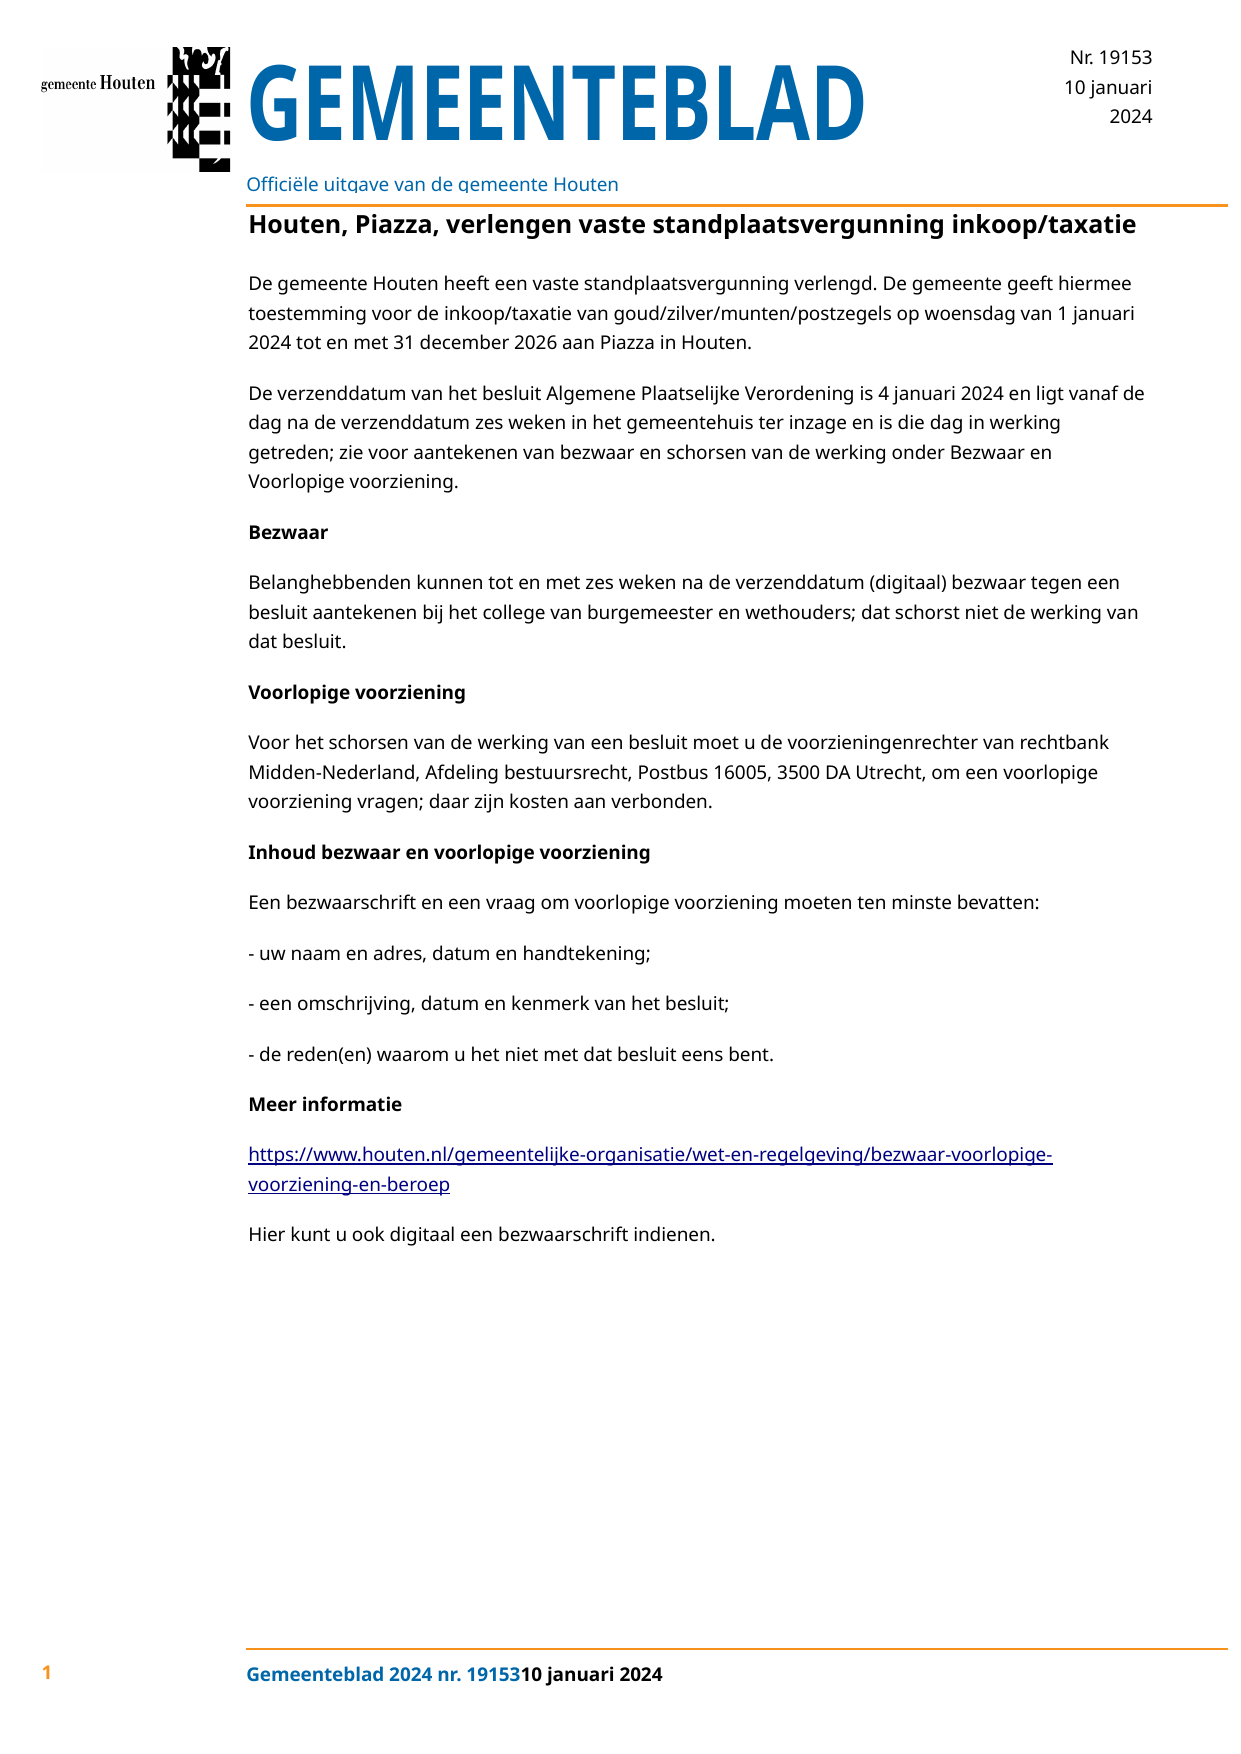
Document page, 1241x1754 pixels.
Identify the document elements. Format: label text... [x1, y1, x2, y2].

text Voorlopige voorziening [248, 679, 1152, 705]
text Een bezwaarschrift en een vraag om voorlopige voorziening moeten ten minste bevatten: [248, 889, 1152, 915]
text Bezwaar [248, 519, 1152, 545]
picture [41, 47, 231, 172]
text https://www.houten.nl/gemeentelijke-organisatie/wet-en-regelgeving/bezwaar-voorlopige-voorziening-en-beroep [248, 1142, 1152, 1197]
text Voor het schorsen van de werking van een besluit moet u de voorzieningenrechter van rechtbank Midden-Nederland, Afdeling bestuursrecht, Postbus 16005, 3500 DA Utrecht, om een voorlopige voorziening vragen; daar zijn kosten aan verbonden. [248, 729, 1152, 814]
text Inhoud bezwaar en voorlopige voorziening [248, 839, 1152, 865]
text - uw naam en adres, datum en handtekening; [248, 940, 1152, 966]
text - een omschrijving, datum en kenmerk van het besluit; [248, 990, 1152, 1016]
text Meer informatie [248, 1091, 1152, 1117]
text Hier kunt u ook digitaal een bezwaarschrift indienen. [248, 1222, 1152, 1247]
text De verzenddatum van het besluit Algemene Plaatselijke Verordening is 4 januari 2024 en ligt vanaf de dag na de verzenddatum zes weken in het gemeentehuis ter inzage en is die dag in werking getreden; zie voor aantekenen van bezwaar en schorsen van de werking onder Bezwaar en Voorlopige voorziening. [248, 380, 1152, 494]
text Houten, Piazza, verlengen vaste standplaatsvergunning inkoop/taxatie [248, 207, 1152, 241]
text - de reden(en) waarom u het niet met dat besluit eens bent. [248, 1041, 1152, 1066]
text Belanghebbenden kunnen tot en met zes weken na de verzenddatum (digitaal) bezwaar tegen een besluit aantekenen bij het college van burgemeester en wethouders; dat schorst niet de werking van dat besluit. [248, 569, 1152, 654]
text De gemeente Houten heeft een vaste standplaatsvergunning verlengd. De gemeente geeft hiermee toestemming voor de inkoop/taxatie van goud/zilver/munten/postzegels op woensdag van 1 januari 2024 tot en met 31 december 2026 aan Piazza in Houten. [248, 270, 1152, 355]
